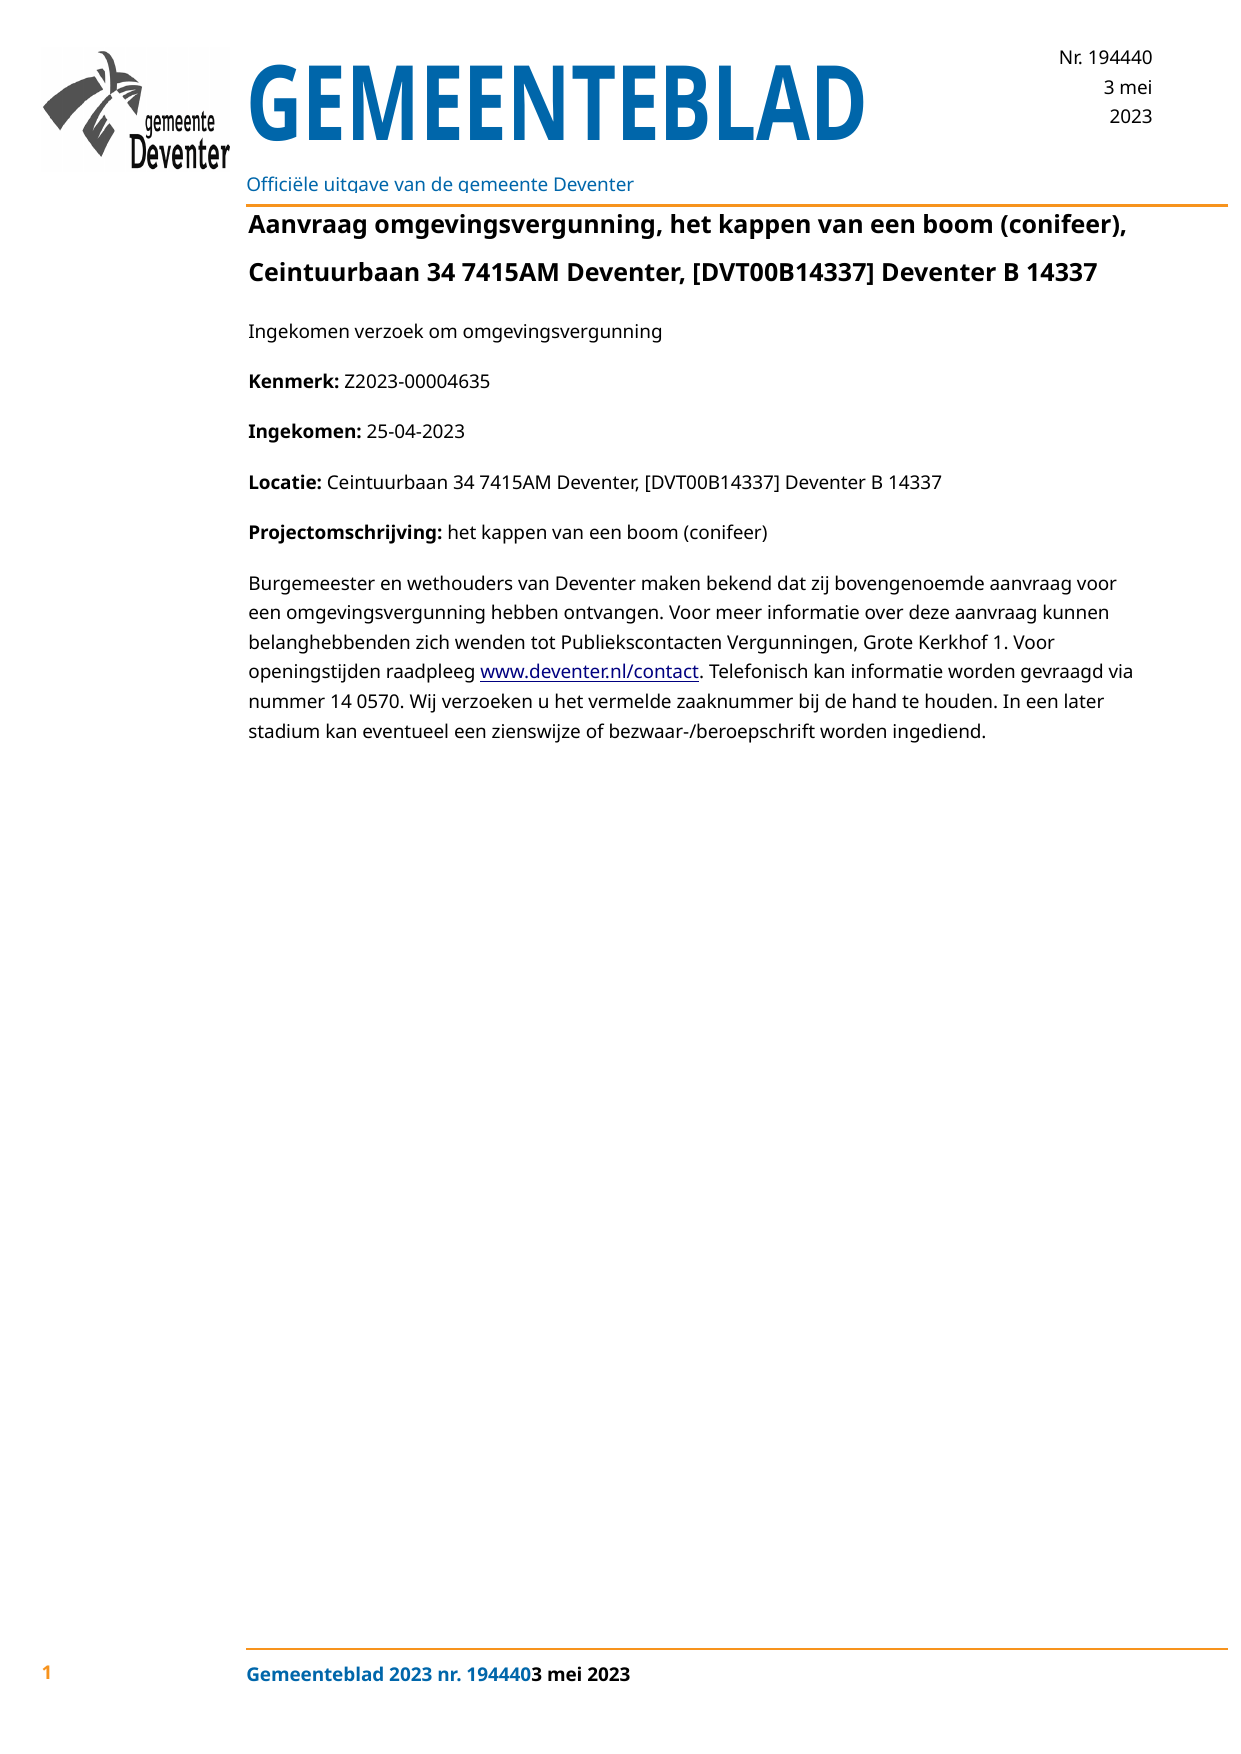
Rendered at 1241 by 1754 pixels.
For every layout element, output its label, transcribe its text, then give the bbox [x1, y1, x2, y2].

text Aanvraag omgevingsvergunning, het kappen van een boom (conifeer), Ceintuurbaan 34 7415AM Deventer, [DVT00B14337] Deventer B 14337 [248, 207, 1152, 288]
text Locatie: Ceintuurbaan 34 7415AM Deventer, [DVT00B14337] Deventer B 14337 [248, 469, 1152, 495]
text Projectomschrijving: het kappen van een boom (conifeer) [248, 519, 1152, 545]
picture [41, 47, 231, 172]
text Ingekomen verzoek om omgevingsvergunning [248, 318, 1152, 344]
text Ingekomen: 25-04-2023 [248, 419, 1152, 444]
text Kenmerk: Z2023-00004635 [248, 368, 1152, 394]
text Burgemeester en wethouders van Deventer maken bekend dat zij bovengenoemde aanvraag voor een omgevingsvergunning hebben ontvangen. Voor meer informatie over deze aanvraag kunnen belanghebbenden zich wenden tot Publiekscontacten Vergunningen, Grote Kerkhof 1. Voor openingstijden raadpleeg www.deventer.nl/contact. Telefonisch kan informatie worden gevraagd via nummer 14 0570. Wij verzoeken u het vermelde zaaknummer bij de hand te houden. In een later stadium kan eventueel een zienswijze of bezwaar-/beroepschrift worden ingediend. [248, 570, 1152, 744]
